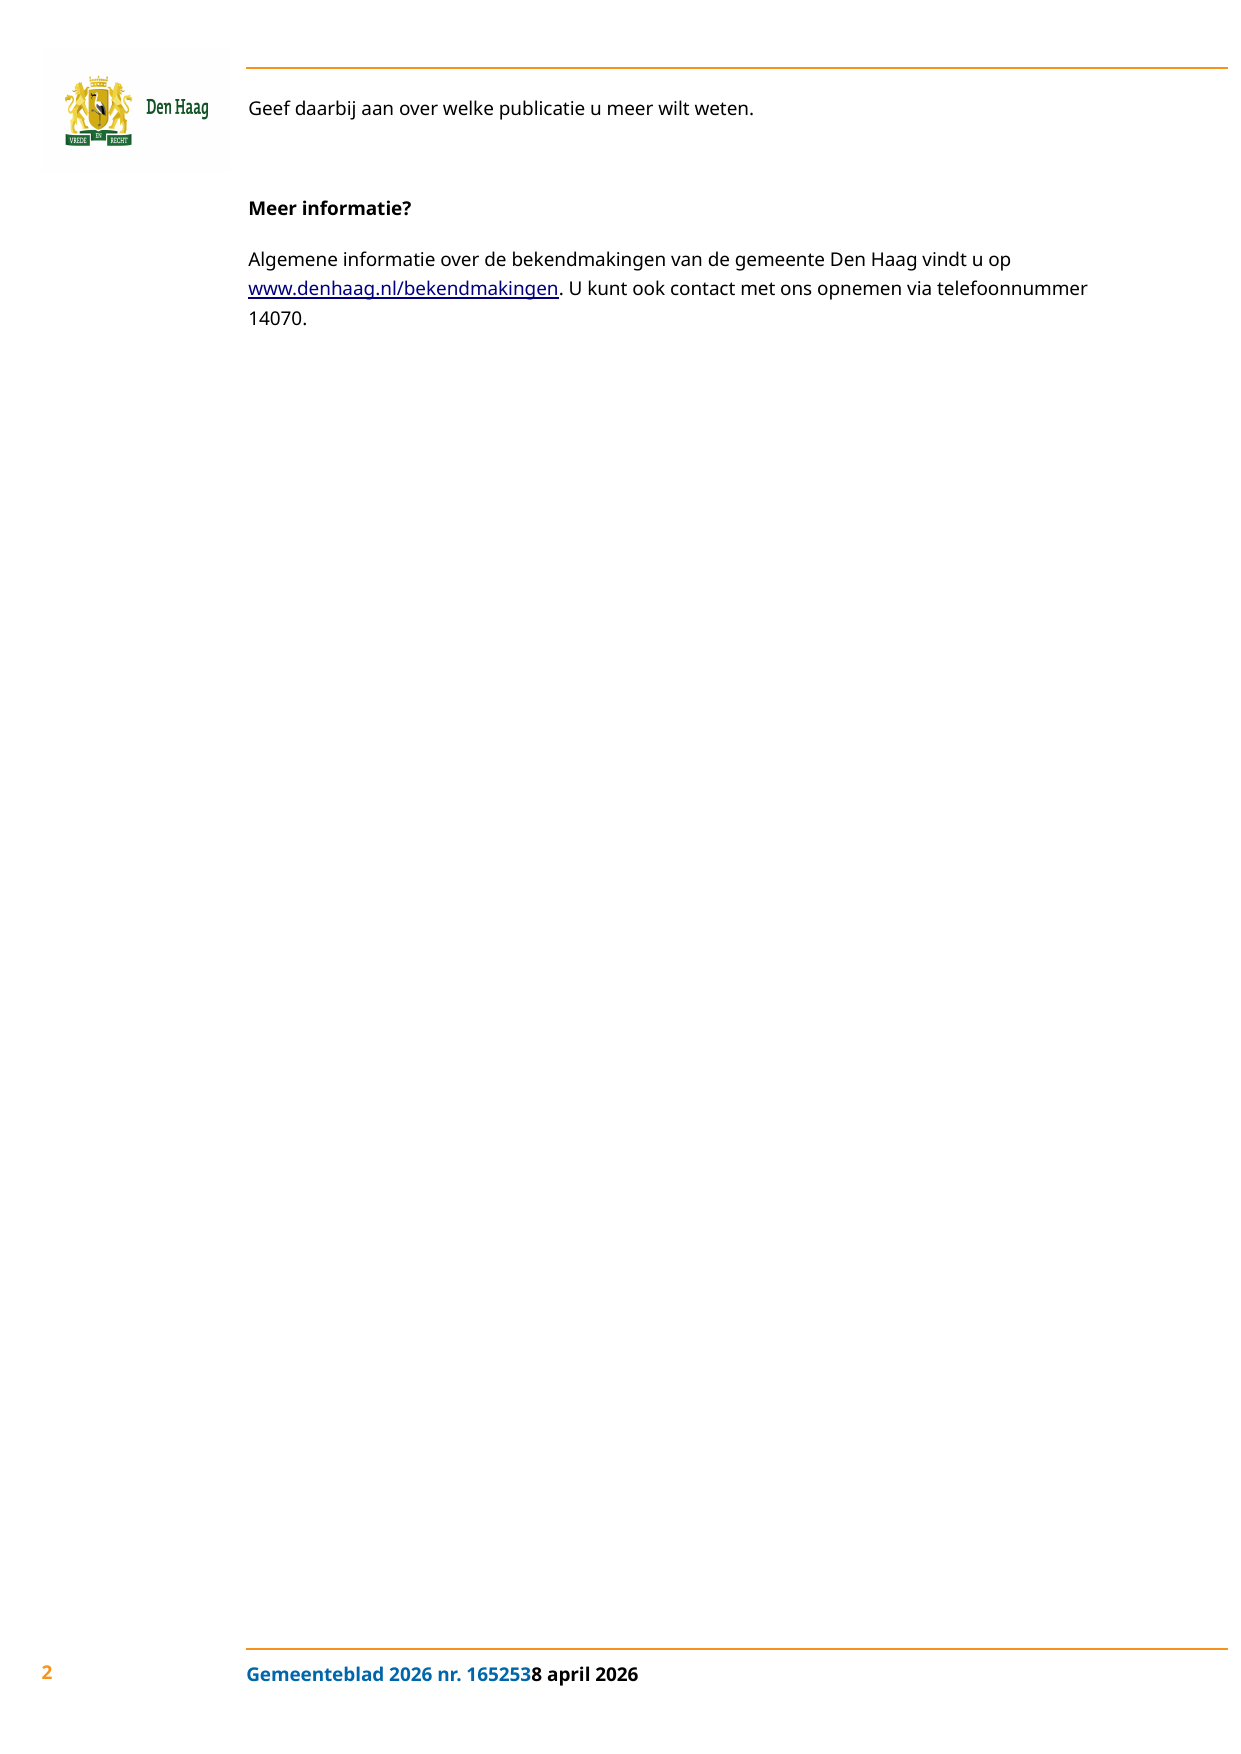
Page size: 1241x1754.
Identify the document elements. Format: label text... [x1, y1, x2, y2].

text Meer informatie? [248, 196, 1152, 221]
text Algemene informatie over de bekendmakingen van de gemeente Den Haag vindt u op www.denhaag.nl/bekendmakingen. U kunt ook contact met ons opnemen via telefoonnummer 14070. [248, 246, 1152, 331]
picture [41, 47, 231, 172]
text Geef daarbij aan over welke publicatie u meer wilt weten. [248, 95, 1152, 121]
